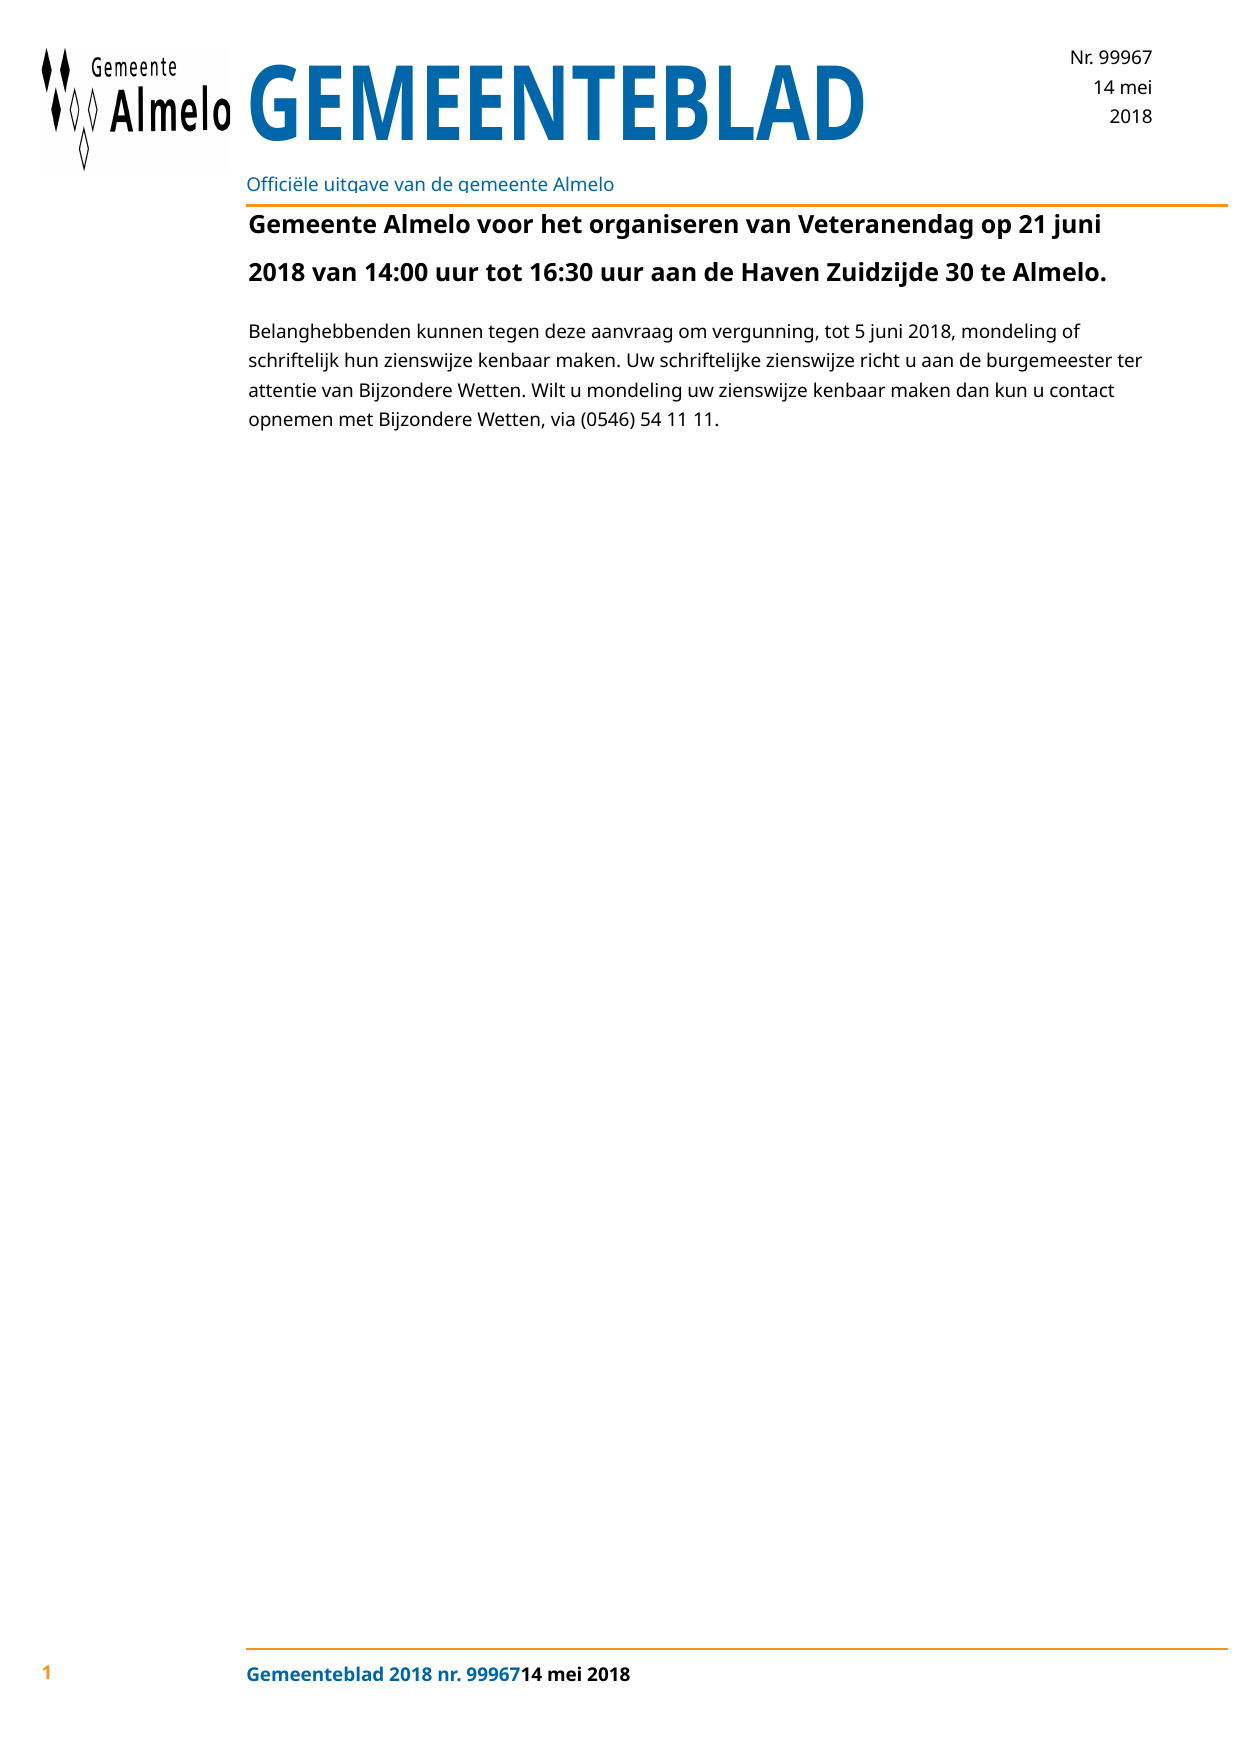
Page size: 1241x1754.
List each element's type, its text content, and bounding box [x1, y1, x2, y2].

picture [41, 47, 231, 172]
text Gemeente Almelo voor het organiseren van Veteranendag op 21 juni 2018 van 14:00 uur tot 16:30 uur aan de Haven Zuidzijde 30 te Almelo. [248, 207, 1152, 288]
text Belanghebbenden kunnen tegen deze aanvraag om vergunning, tot 5 juni 2018, mondeling of schriftelijk hun zienswijze kenbaar maken. Uw schriftelijke zienswijze richt u aan de burgemeester ter attentie van Bijzondere Wetten. Wilt u mondeling uw zienswijze kenbaar maken dan kun u contact opnemen met Bijzondere Wetten, via (0546) 54 11 11. [248, 318, 1152, 432]
